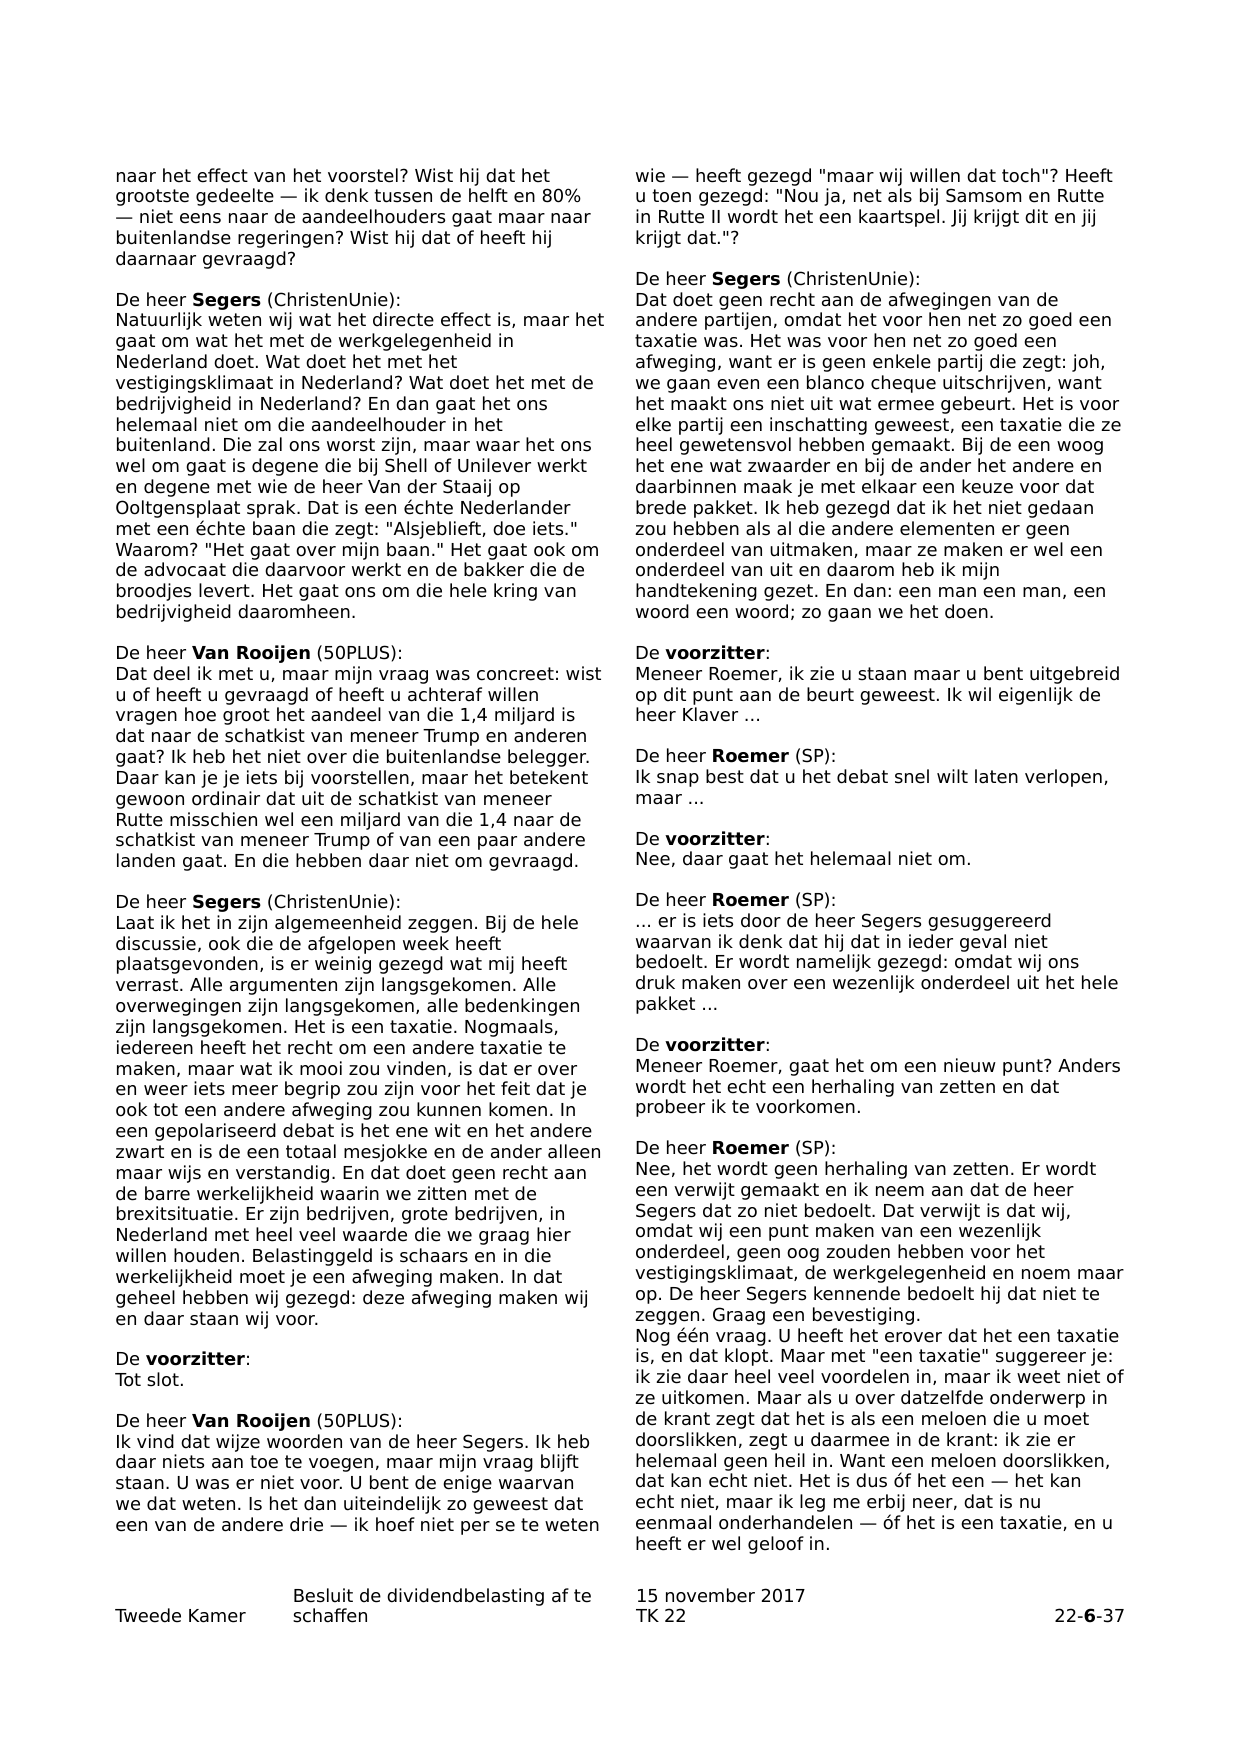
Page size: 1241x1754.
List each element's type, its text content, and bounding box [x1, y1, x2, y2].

text De heer Van Rooijen (50PLUS): [115, 1411, 605, 1431]
text Natuurlijk weten wij wat het directe effect is, maar het gaat om wat het met de werkgelegenheid in Nederland doet. Wat doet het met het vestigingsklimaat in Nederland? Wat doet het met de bedrijvigheid in Nederland? En dan gaat het ons helemaal niet om die aandeelhouder in het buitenland. Die zal ons worst zijn, maar waar het ons wel om gaat is degene die bij Shell of Unilever werkt en degene met wie de heer Van der Staaij op Ooltgensplaat sprak. Dat is een échte Nederlander met een échte baan die zegt: "Alsjeblieft, doe iets." Waarom? "Het gaat over mijn baan." Het gaat ook om de advocaat die daarvoor werkt en de bakker die de broodjes levert. Het gaat ons om die hele kring van bedrijvigheid daaromheen. [115, 310, 605, 623]
text De voorzitter: [635, 1035, 1125, 1056]
text Meneer Roemer, gaat het om een nieuw punt? Anders wordt het echt een herhaling van zetten en dat probeer ik te voorkomen. [635, 1056, 1125, 1118]
text De heer Roemer (SP): [635, 890, 1125, 911]
text De heer Van Rooijen (50PLUS): [115, 643, 605, 663]
text De heer Roemer (SP): [635, 746, 1125, 767]
text Meneer Roemer, ik zie u staan maar u bent uitgebreid op dit punt aan de beurt geweest. Ik wil eigenlijk de heer Klaver ... [635, 663, 1125, 726]
text ... er is iets door de heer Segers gesuggereerd waarvan ik denk dat hij dat in ieder geval niet bedoelt. Er wordt namelijk gezegd: omdat wij ons druk maken over een wezenlijk onderdeel uit het hele pakket ... [635, 911, 1125, 1015]
text Tot slot. [115, 1370, 605, 1391]
text Laat ik het in zijn algemeenheid zeggen. Bij de hele discussie, ook die de afgelopen week heeft plaatsgevonden, is er weinig gezegd wat mij heeft verrast. Alle argumenten zijn langsgekomen. Alle overwegingen zijn langsgekomen, alle bedenkingen zijn langsgekomen. Het is een taxatie. Nogmaals, iedereen heeft het recht om een andere taxatie te maken, maar wat ik mooi zou vinden, is dat er over en weer iets meer begrip zou zijn voor het feit dat je ook tot een andere afweging zou kunnen komen. In een gepolariseerd debat is het ene wit en het andere zwart en is de een totaal mesjokke en de ander alleen maar wijs en verstandig. En dat doet geen recht aan de barre werkelijkheid waarin we zitten met de brexitsituatie. Er zijn bedrijven, grote bedrijven, in Nederland met heel veel waarde die we graag hier willen houden. Belastinggeld is schaars en in die werkelijkheid moet je een afweging maken. In dat geheel hebben wij gezegd: deze afweging maken wij en daar staan wij voor. [115, 912, 605, 1329]
text De voorzitter: [635, 643, 1125, 663]
text Nee, het wordt geen herhaling van zetten. Er wordt een verwijt gemaakt en ik neem aan dat de heer Segers dat zo niet bedoelt. Dat verwijt is dat wij, omdat wij een punt maken van een wezenlijk onderdeel, geen oog zouden hebben voor het vestigingsklimaat, de werkgelegenheid en noem maar op. De heer Segers kennende bedoelt hij dat niet te zeggen. Graag een bevestiging. [635, 1159, 1125, 1325]
text De voorzitter: [635, 828, 1125, 849]
text Nee, daar gaat het helemaal niet om. [635, 849, 1125, 870]
text wie — heeft gezegd "maar wij willen dat toch"? Heeft u toen gezegd: "Nou ja, net als bij Samsom en Rutte in Rutte II wordt het een kaartspel. Jij krijgt dit en jij krijgt dat."? [635, 165, 1125, 249]
text naar het effect van het voorstel? Wist hij dat het grootste gedeelte — ik denk tussen de helft en 80% — niet eens naar de aandeelhouders gaat maar naar buitenlandse regeringen? Wist hij dat of heeft hij daarnaar gevraagd? [115, 165, 605, 269]
text De voorzitter: [115, 1349, 605, 1370]
text Dat doet geen recht aan de afwegingen van de andere partijen, omdat het voor hen net zo goed een taxatie was. Het was voor hen net zo goed een afweging, want er is geen enkele partij die zegt: joh, we gaan even een blanco cheque uitschrijven, want het maakt ons niet uit wat ermee gebeurt. Het is voor elke partij een inschatting geweest, een taxatie die ze heel gewetensvol hebben gemaakt. Bij de een woog het ene wat zwaarder en bij de ander het andere en daarbinnen maak je met elkaar een keuze voor dat brede pakket. Ik heb gezegd dat ik het niet gedaan zou hebben als al die andere elementen er geen onderdeel van uitmaken, maar ze maken er wel een onderdeel van uit en daarom heb ik mijn handtekening gezet. En dan: een man een man, een woord een woord; zo gaan we het doen. [635, 289, 1125, 623]
text De heer Segers (ChristenUnie): [115, 289, 605, 310]
text Nog één vraag. U heeft het erover dat het een taxatie is, en dat klopt. Maar met "een taxatie" suggereer je: ik zie daar heel veel voordelen in, maar ik weet niet of ze uitkomen. Maar als u over datzelfde onderwerp in de krant zegt dat het is als een meloen die u moet doorslikken, zegt u daarmee in de krant: ik zie er helemaal geen heil in. Want een meloen doorslikken, dat kan echt niet. Het is dus óf het een — het kan echt niet, maar ik leg me erbij neer, dat is nu eenmaal onderhandelen — óf het is een taxatie, en u heeft er wel geloof in. [635, 1325, 1125, 1554]
text Ik snap best dat u het debat snel wilt laten verlopen, maar ... [635, 767, 1125, 808]
text Dat deel ik met u, maar mijn vraag was concreet: wist u of heeft u gevraagd of heeft u achteraf willen vragen hoe groot het aandeel van die 1,4 miljard is dat naar de schatkist van meneer Trump en anderen gaat? Ik heb het niet over die buitenlandse belegger. Daar kan je je iets bij voorstellen, maar het betekent gewoon ordinair dat uit de schatkist van meneer Rutte misschien wel een miljard van die 1,4 naar de schatkist van meneer Trump of van een paar andere landen gaat. En die hebben daar niet om gevraagd. [115, 663, 605, 872]
text Ik vind dat wijze woorden van de heer Segers. Ik heb daar niets aan toe te voegen, maar mijn vraag blijft staan. U was er niet voor. U bent de enige waarvan we dat weten. Is het dan uiteindelijk zo geweest dat een van de andere drie — ik hoef niet per se te weten [115, 1431, 605, 1536]
text De heer Segers (ChristenUnie): [115, 892, 605, 912]
text De heer Segers (ChristenUnie): [635, 269, 1125, 289]
text De heer Roemer (SP): [635, 1138, 1125, 1159]
